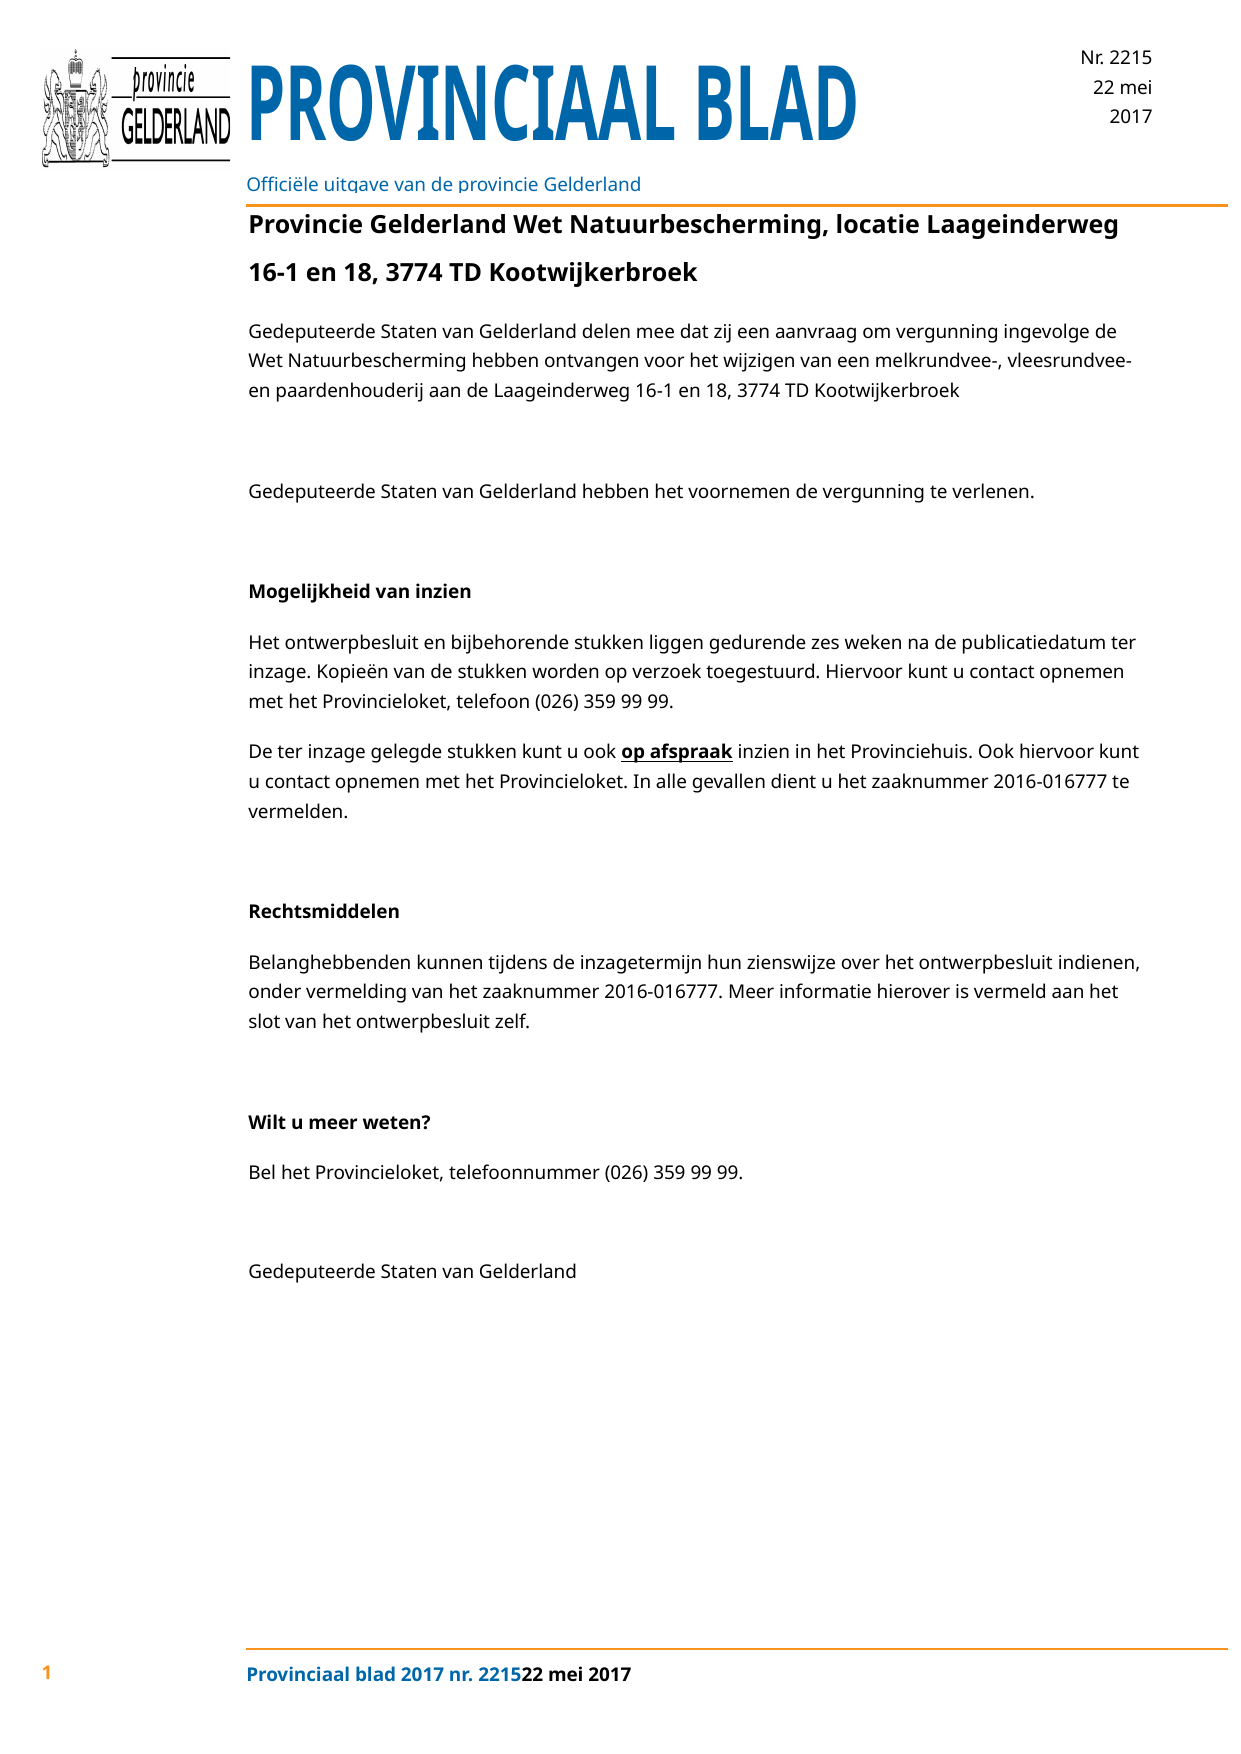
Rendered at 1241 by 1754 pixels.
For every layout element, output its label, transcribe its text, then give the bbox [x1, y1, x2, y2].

text Gedeputeerde Staten van Gelderland hebben het voornemen de vergunning te verlenen. [248, 478, 1152, 504]
text Bel het Provincieloket, telefoonnummer (026) 359 99 99. [248, 1159, 1152, 1185]
text Mogelijkheid van inzien [248, 579, 1152, 604]
text Het ontwerpbesluit en bijbehorende stukken liggen gedurende zes weken na de publicatiedatum ter inzage. Kopieën van de stukken worden op verzoek toegestuurd. Hiervoor kunt u contact opnemen met het Provincieloket, telefoon (026) 359 99 99. [248, 629, 1152, 714]
picture [41, 47, 231, 172]
text Gedeputeerde Staten van Gelderland [248, 1258, 1152, 1283]
text De ter inzage gelegde stukken kunt u ook op afspraak inzien in het Provinciehuis. Ook hiervoor kunt u contact opnemen met het Provincieloket. In alle gevallen dient u het zaaknummer 2016-016777 te vermelden. [248, 739, 1152, 824]
text Wilt u meer weten? [248, 1109, 1152, 1135]
text Provincie Gelderland Wet Natuurbescherming, locatie Laageinderweg 16-1 en 18, 3774 TD Kootwijkerbroek [248, 207, 1152, 288]
text Rechtsmiddelen [248, 899, 1152, 924]
text Belanghebbenden kunnen tijdens de inzagetermijn hun zienswijze over het ontwerpbesluit indienen, onder vermelding van het zaaknummer 2016-016777. Meer informatie hierover is vermeld aan het slot van het ontwerpbesluit zelf. [248, 949, 1152, 1034]
text Gedeputeerde Staten van Gelderland delen mee dat zij een aanvraag om vergunning ingevolge de Wet Natuurbescherming hebben ontvangen voor het wijzigen van een melkrundvee-, vleesrundvee- en paardenhouderij aan de Laageinderweg 16-1 en 18, 3774 TD Kootwijkerbroek [248, 318, 1152, 403]
